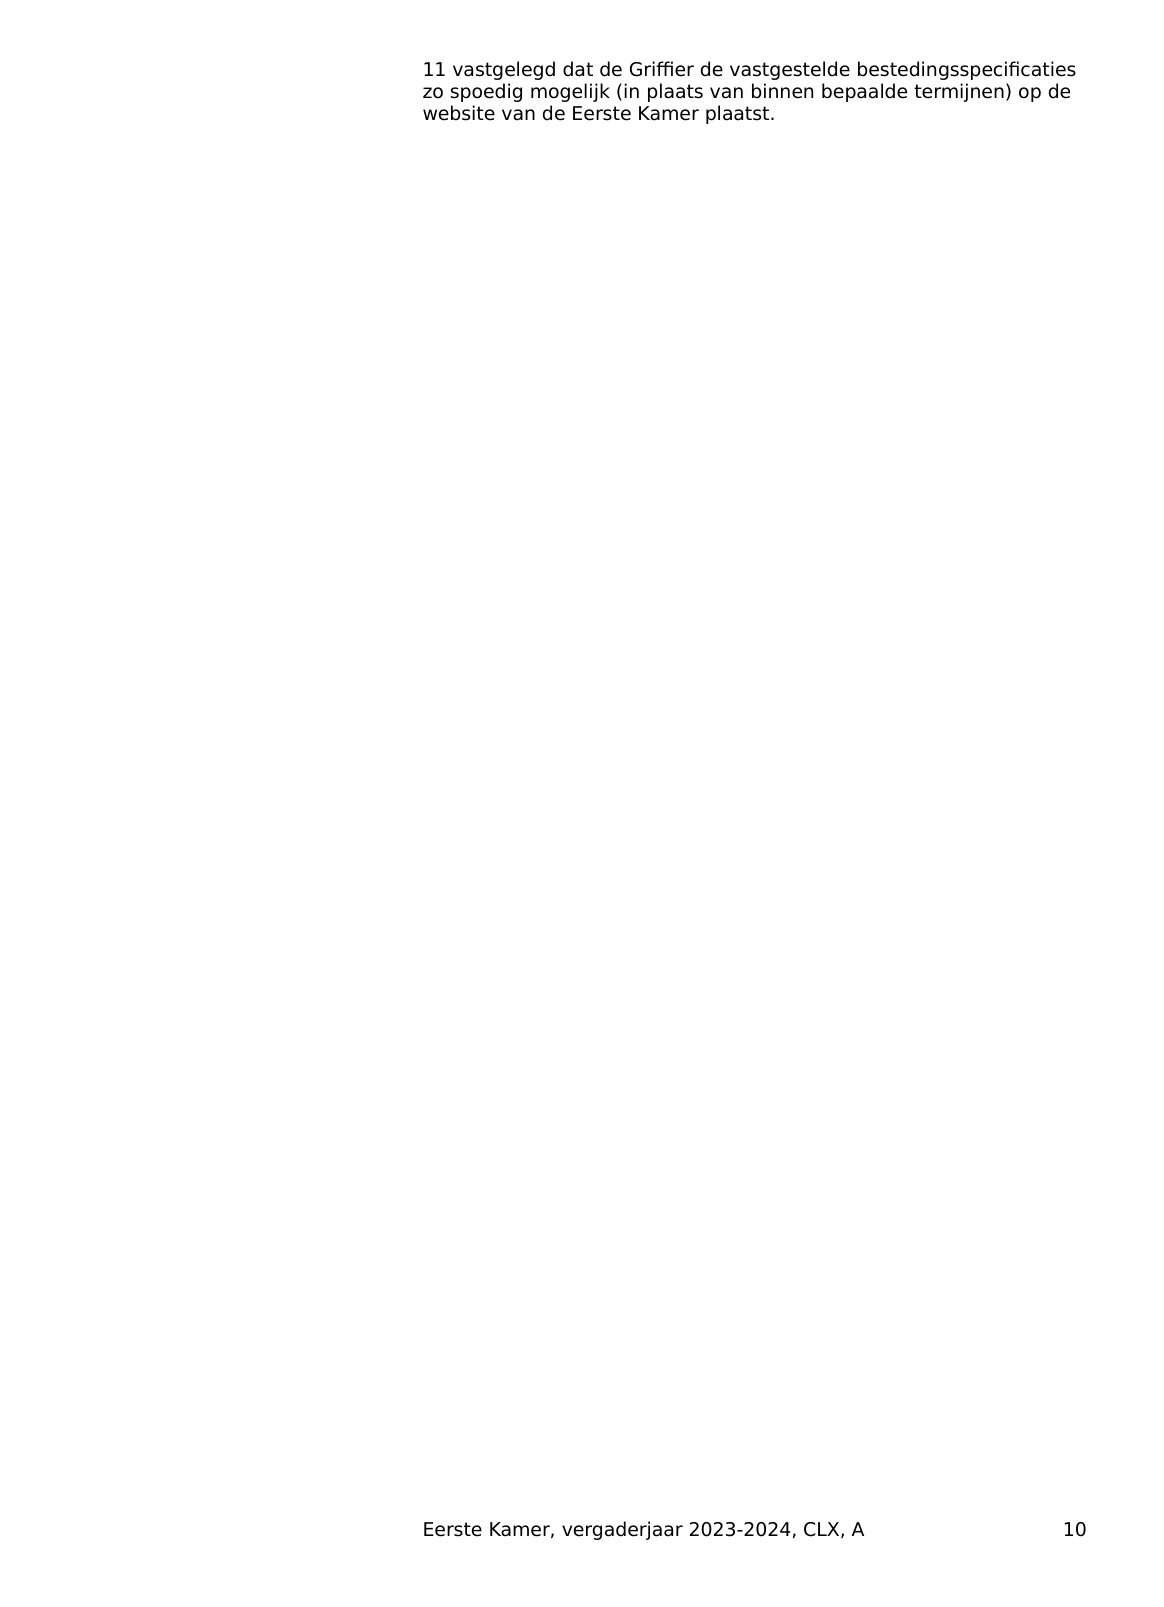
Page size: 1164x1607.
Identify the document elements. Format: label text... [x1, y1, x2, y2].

text 11 vastgelegd dat de Griffier de vastgestelde bestedingsspecificaties zo spoedig mogelijk (in plaats van binnen bepaalde termijnen) op de website van de Eerste Kamer plaatst. [422, 59, 1087, 125]
